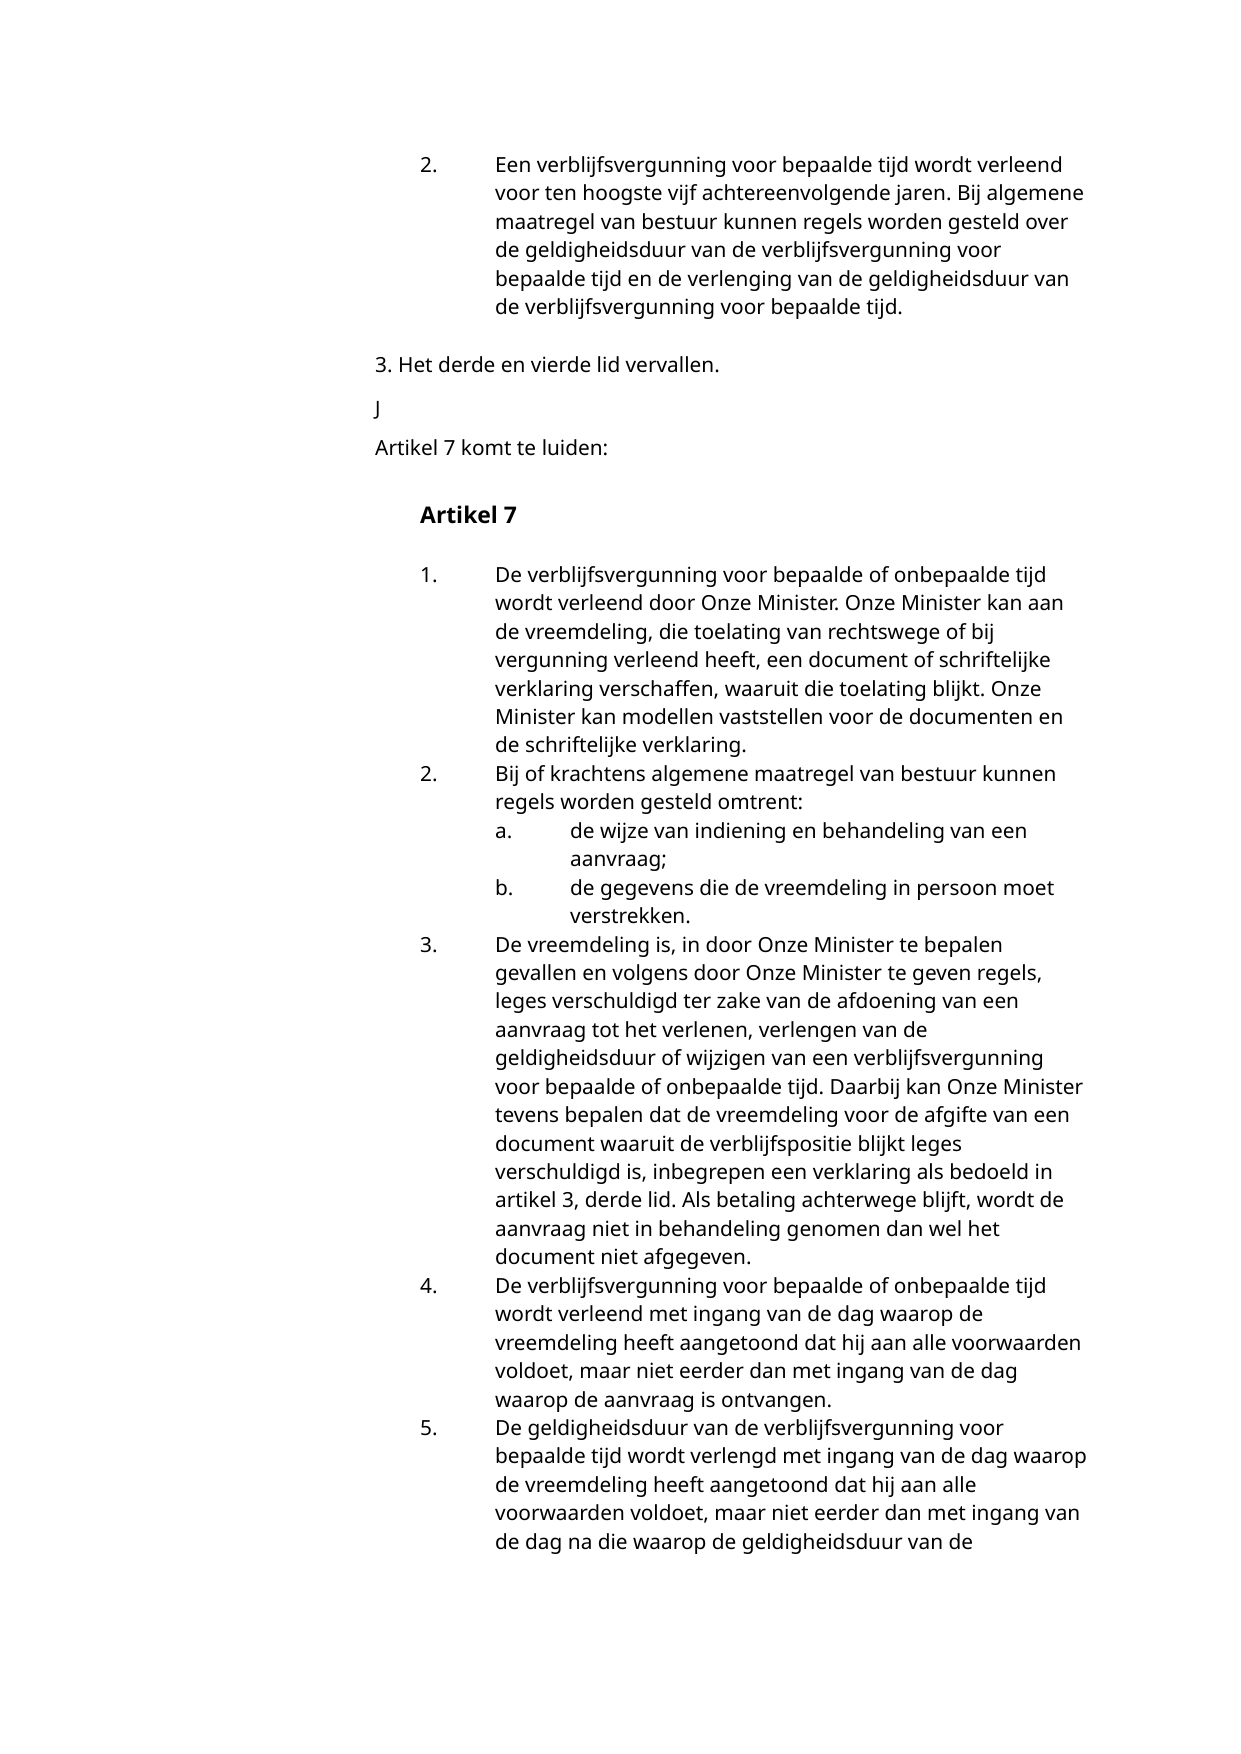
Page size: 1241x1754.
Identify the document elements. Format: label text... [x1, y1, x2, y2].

list De vreemdeling is, in door Onze Minister te bepalen gevallen en volgens door Onze Minister te geven regels, leges verschuldigd ter zake van de afdoening van een aanvraag tot het verlenen, verlengen van de geldigheidsduur of wijzigen van een verblijfsvergunning voor bepaalde of onbepaalde tijd. Daarbij kan Onze Minister tevens bepalen dat de vreemdeling voor de afgifte van een document waaruit de verblijfspositie blijkt leges verschuldigd is, inbegrepen een verklaring als bedoeld in artikel 3, derde lid. Als betaling achterwege blijft, wordt de aanvraag niet in behandeling genomen dan wel het document niet afgegeven. [420, 930, 1090, 1271]
text Artikel 7 komt te luiden: [375, 433, 1090, 461]
list De geldigheidsduur van de verblijfsvergunning voor bepaalde tijd wordt verlengd met ingang van de dag waarop de vreemdeling heeft aangetoond dat hij aan alle voorwaarden voldoet, maar niet eerder dan met ingang van de dag na die waarop de geldigheidsduur van de [420, 1413, 1090, 1555]
text J [375, 394, 1090, 421]
list Een verblijfsvergunning voor bepaalde tijd wordt verleend voor ten hoogste vijf achtereenvolgende jaren. Bij algemene maatregel van bestuur kunnen regels worden gesteld over de geldigheidsduur van de verblijfsvergunning voor bepaalde tijd en de verlenging van de geldigheidsduur van de verblijfsvergunning voor bepaalde tijd. [420, 150, 1090, 321]
list De verblijfsvergunning voor bepaalde of onbepaalde tijd wordt verleend met ingang van de dag waarop de vreemdeling heeft aangetoond dat hij aan alle voorwaarden voldoet, maar niet eerder dan met ingang van de dag waarop de aanvraag is ontvangen. [420, 1271, 1090, 1413]
list de wijze van indiening en behandeling van een aanvraag; [495, 816, 1090, 873]
list de gegevens die de vreemdeling in persoon moet verstrekken. [495, 873, 1090, 930]
list De verblijfsvergunning voor bepaalde of onbepaalde tijd wordt verleend door Onze Minister. Onze Minister kan aan de vreemdeling, die toelating van rechtswege of bij vergunning verleend heeft, een document of schriftelijke verklaring verschaffen, waaruit die toelating blijkt. Onze Minister kan modellen vaststellen voor de documenten en de schriftelijke verklaring. [420, 560, 1090, 759]
list Bij of krachtens algemene maatregel van bestuur kunnen regels worden gesteld omtrent: [420, 759, 1090, 816]
text 3. Het derde en vierde lid vervallen. [375, 351, 1090, 379]
subtitle Artikel 7 [420, 499, 1090, 530]
